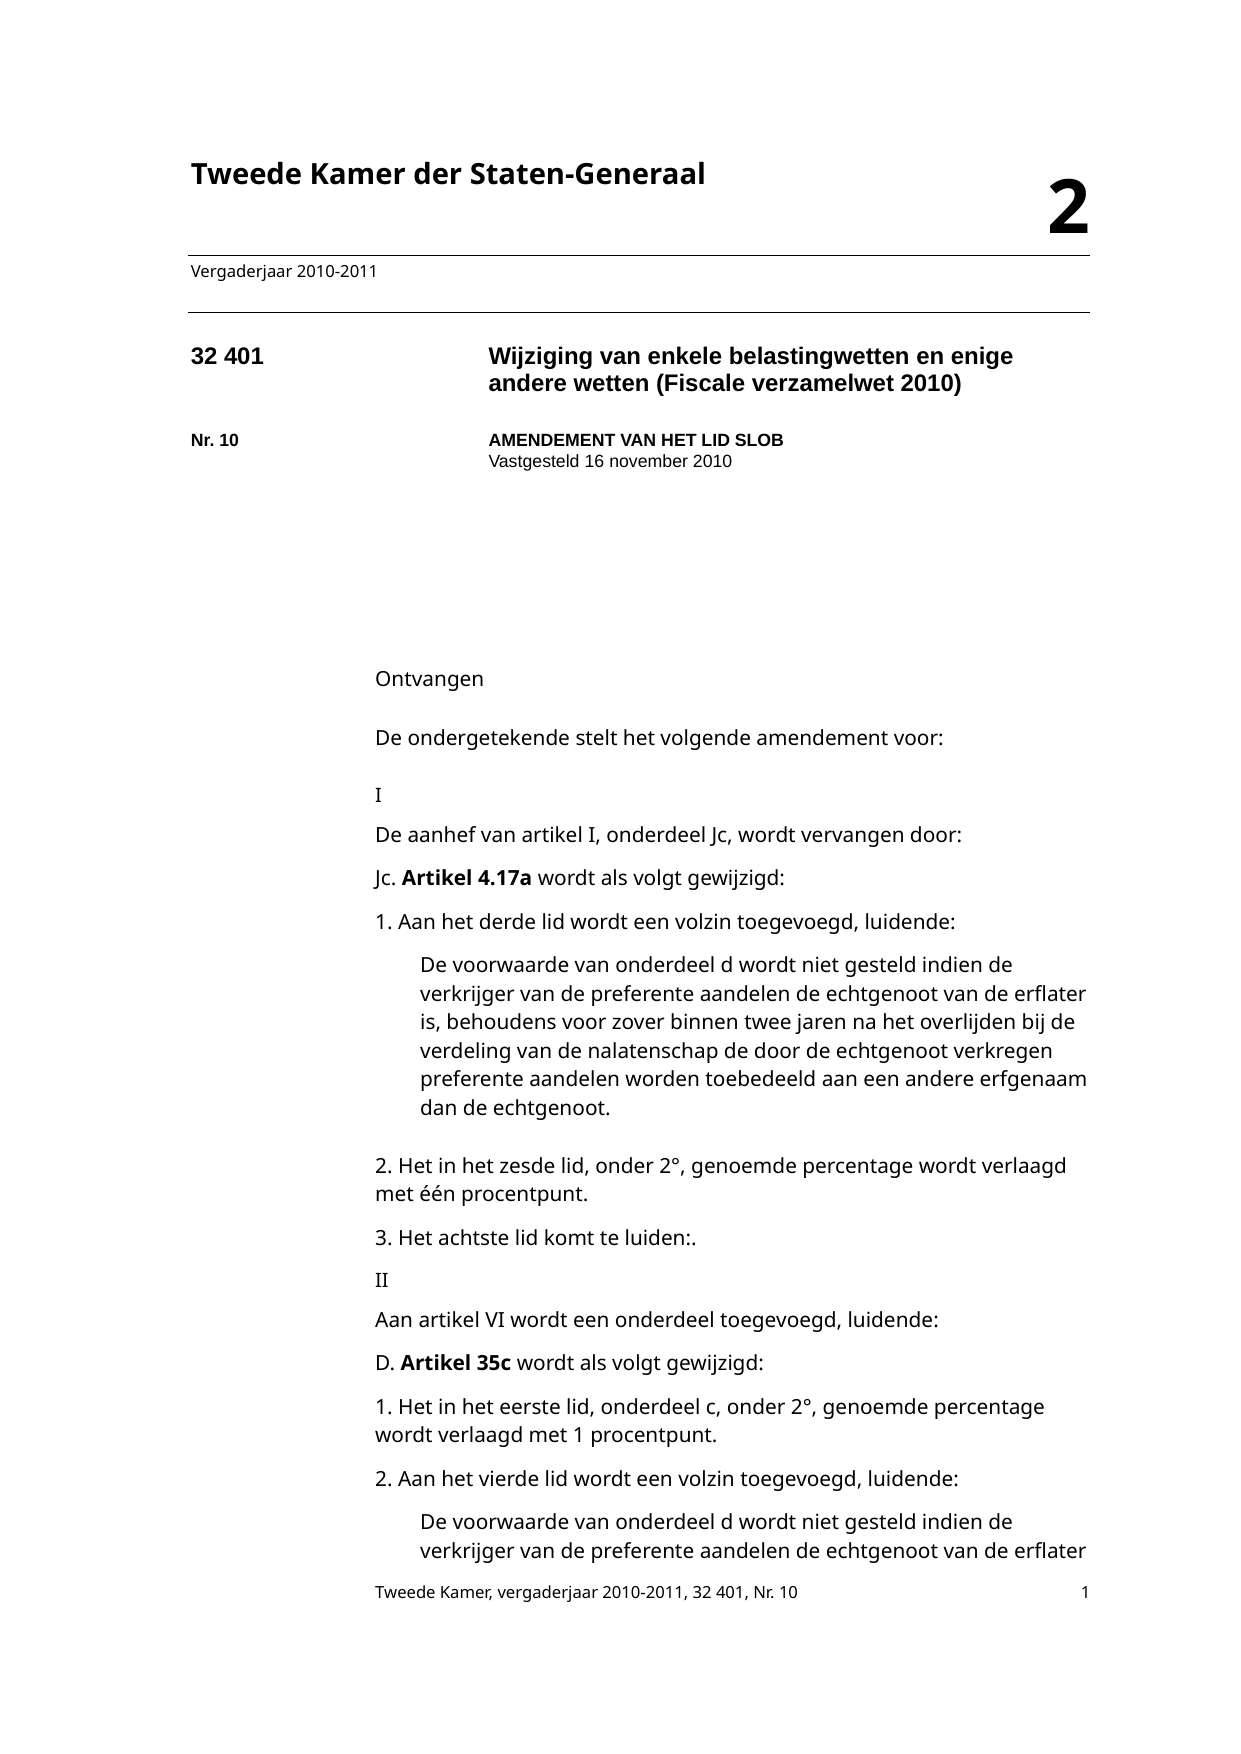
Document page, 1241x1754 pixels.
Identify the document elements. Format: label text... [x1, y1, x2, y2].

table_cell Vergaderjaar 2010-2011 [188, 256, 485, 312]
text 1. Het in het eerste lid, onderdeel c, onder 2°, genoemde percentage wordt verlaagd met 1 procentpunt. [375, 1392, 1090, 1449]
text 2. Aan het vierde lid wordt een volzin toegevoegd, luidende: [375, 1464, 1090, 1492]
text De ondergetekende stelt het volgende amendement voor: [375, 723, 1090, 751]
table_cell [188, 313, 485, 339]
text De voorwaarde van onderdeel d wordt niet gesteld indien de verkrijger van de preferente aandelen de echtgenoot van de erflater is, behoudens voor zover binnen twee jaren na het overlijden bij de verdeling van de nalatenschap de door de echtgenoot verkregen preferente aandelen worden toebedeeld aan een andere erfgenaam dan de echtgenoot. [420, 950, 1090, 1121]
table_cell 32 401 [188, 339, 485, 427]
table_header Tweede Kamer der Staten-Generaal [188, 150, 909, 255]
table_cell Nr. 10 [188, 427, 485, 546]
text Ontvangen [375, 664, 1090, 693]
text II [375, 1266, 1090, 1293]
table_cell [485, 256, 1090, 312]
table_cell [485, 313, 1090, 339]
text Jc. Artikel 4.17a wordt als volgt gewijzigd: [375, 863, 1090, 892]
table_header 2 [910, 150, 1090, 255]
text De aanhef van artikel I, onderdeel Jc, wordt vervangen door: [375, 820, 1090, 848]
table_cell AMENDEMENT VAN HET LID SLOB Vastgesteld 16 november 2010 [485, 427, 1090, 546]
text 1. Aan het derde lid wordt een volzin toegevoegd, luidende: [375, 907, 1090, 935]
text 3. Het achtste lid komt te luiden:. [375, 1223, 1090, 1251]
table_cell Wijziging van enkele belastingwetten en enige andere wetten (Fiscale verzamelwet 2010) [485, 339, 1090, 427]
text De voorwaarde van onderdeel d wordt niet gesteld indien de verkrijger van de preferente aandelen de echtgenoot van de erflater [420, 1507, 1090, 1564]
text 2. Het in het zesde lid, onder 2°, genoemde percentage wordt verlaagd met één procentpunt. [375, 1151, 1090, 1208]
text D. Artikel 35c wordt als volgt gewijzigd: [375, 1348, 1090, 1377]
text Aan artikel VI wordt een onderdeel toegevoegd, luidende: [375, 1305, 1090, 1333]
text I [375, 781, 1090, 808]
